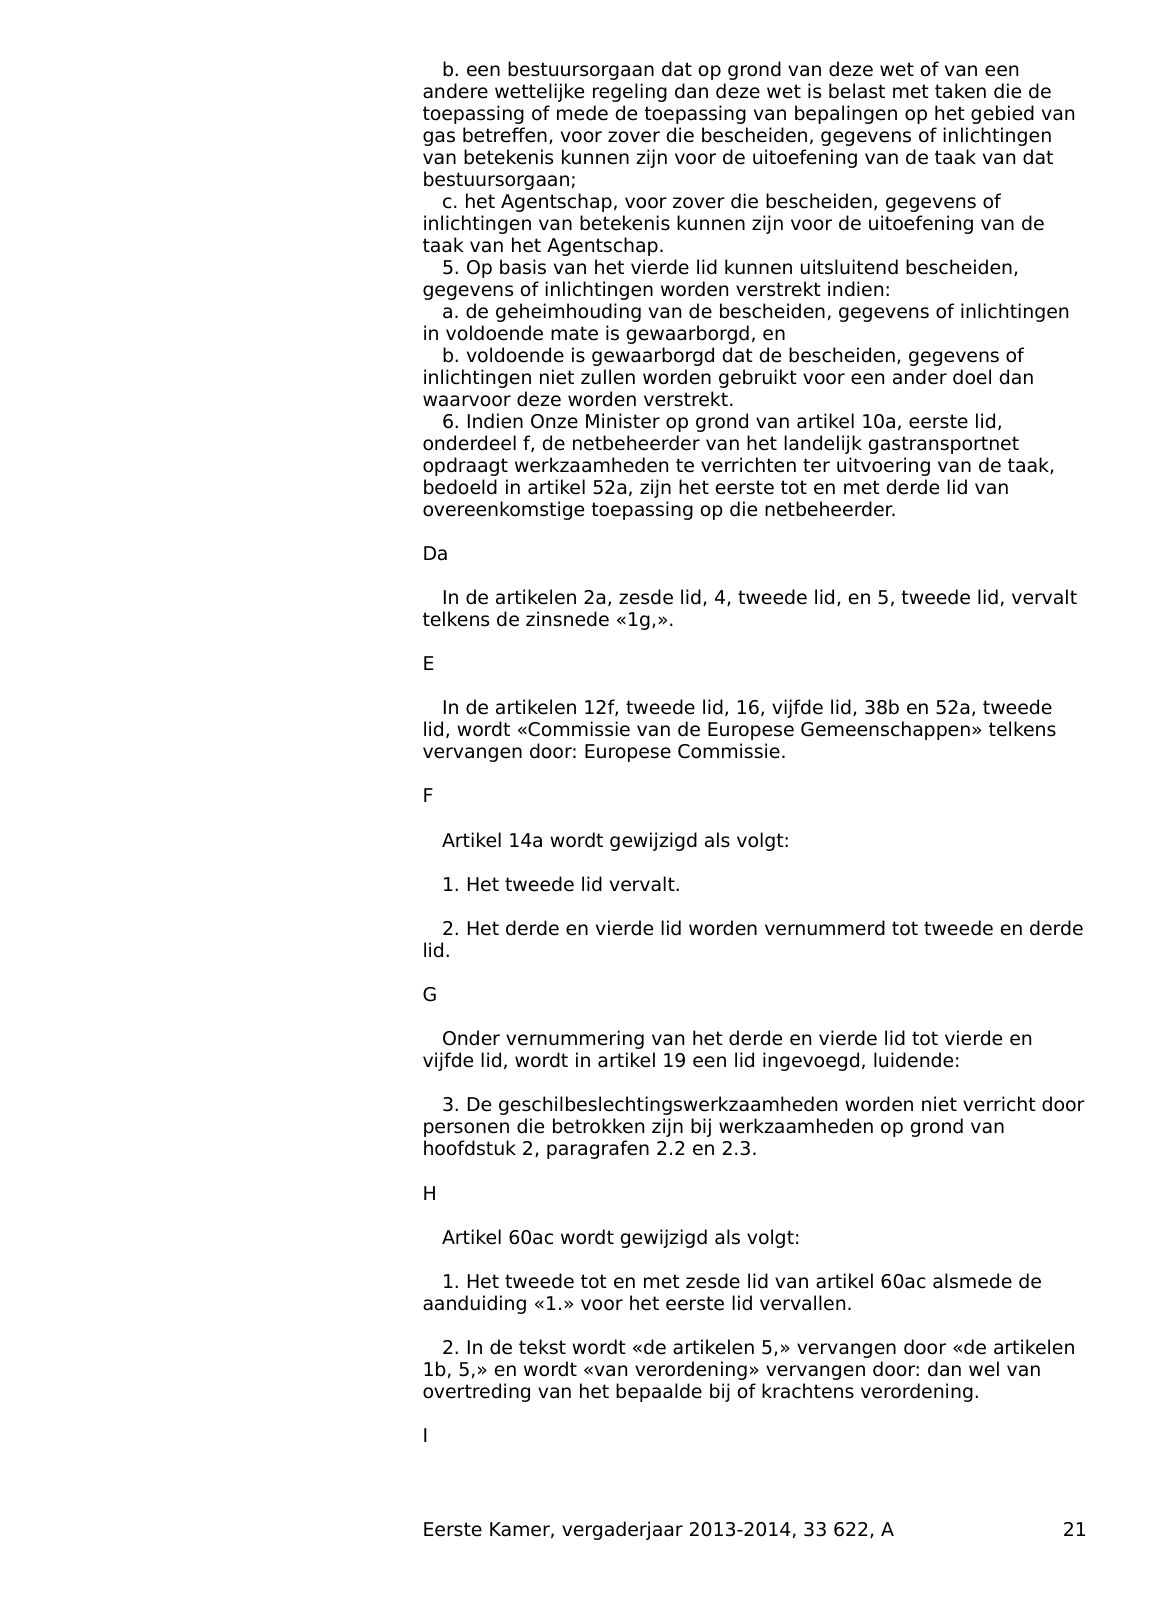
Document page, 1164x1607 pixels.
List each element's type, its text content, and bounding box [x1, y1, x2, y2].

text I [422, 1425, 1087, 1447]
text 6. Indien Onze Minister op grond van artikel 10a, eerste lid, onderdeel f, de netbeheerder van het landelijk gastransportnet opdraagt werkzaamheden te verrichten ter uitvoering van de taak, bedoeld in artikel 52a, zijn het eerste tot en met derde lid van overeenkomstige toepassing op die netbeheerder. [422, 411, 1087, 521]
text b. voldoende is gewaarborgd dat de bescheiden, gegevens of inlichtingen niet zullen worden gebruikt voor een ander doel dan waarvoor deze worden verstrekt. [422, 345, 1087, 411]
text Artikel 60ac wordt gewijzigd als volgt: [422, 1227, 1087, 1249]
text a. de geheimhouding van de bescheiden, gegevens of inlichtingen in voldoende mate is gewaarborgd, en [422, 301, 1087, 345]
text H [422, 1182, 1087, 1204]
text 1. Het tweede lid vervalt. [422, 874, 1087, 896]
text F [422, 785, 1087, 807]
text G [422, 984, 1087, 1006]
text In de artikelen 12f, tweede lid, 16, vijfde lid, 38b en 52a, tweede lid, wordt «Commissie van de Europese Gemeenschappen» telkens vervangen door: Europese Commissie. [422, 697, 1087, 763]
text E [422, 653, 1087, 675]
text Da [422, 543, 1087, 565]
text c. het Agentschap, voor zover die bescheiden, gegevens of inlichtingen van betekenis kunnen zijn voor de uitoefening van de taak van het Agentschap. [422, 191, 1087, 257]
text 2. Het derde en vierde lid worden vernummerd tot tweede en derde lid. [422, 918, 1087, 962]
text 5. Op basis van het vierde lid kunnen uitsluitend bescheiden, gegevens of inlichtingen worden verstrekt indien: [422, 257, 1087, 301]
text 2. In de tekst wordt «de artikelen 5,» vervangen door «de artikelen 1b, 5,» en wordt «van verordening» vervangen door: dan wel van overtreding van het bepaalde bij of krachtens verordening. [422, 1337, 1087, 1403]
text In de artikelen 2a, zesde lid, 4, tweede lid, en 5, tweede lid, vervalt telkens de zinsnede «1g,». [422, 587, 1087, 631]
text Artikel 14a wordt gewijzigd als volgt: [422, 829, 1087, 852]
text 1. Het tweede tot en met zesde lid van artikel 60ac alsmede de aanduiding «1.» voor het eerste lid vervallen. [422, 1271, 1087, 1315]
text b. een bestuursorgaan dat op grond van deze wet of van een andere wettelijke regeling dan deze wet is belast met taken die de toepassing of mede de toepassing van bepalingen op het gebied van gas betreffen, voor zover die bescheiden, gegevens of inlichtingen van betekenis kunnen zijn voor de uitoefening van de taak van dat bestuursorgaan; [422, 59, 1087, 191]
text 3. De geschilbeslechtingswerkzaamheden worden niet verricht door personen die betrokken zijn bij werkzaamheden op grond van hoofdstuk 2, paragrafen 2.2 en 2.3. [422, 1094, 1087, 1160]
text Onder vernummering van het derde en vierde lid tot vierde en vijfde lid, wordt in artikel 19 een lid ingevoegd, luidende: [422, 1028, 1087, 1072]
